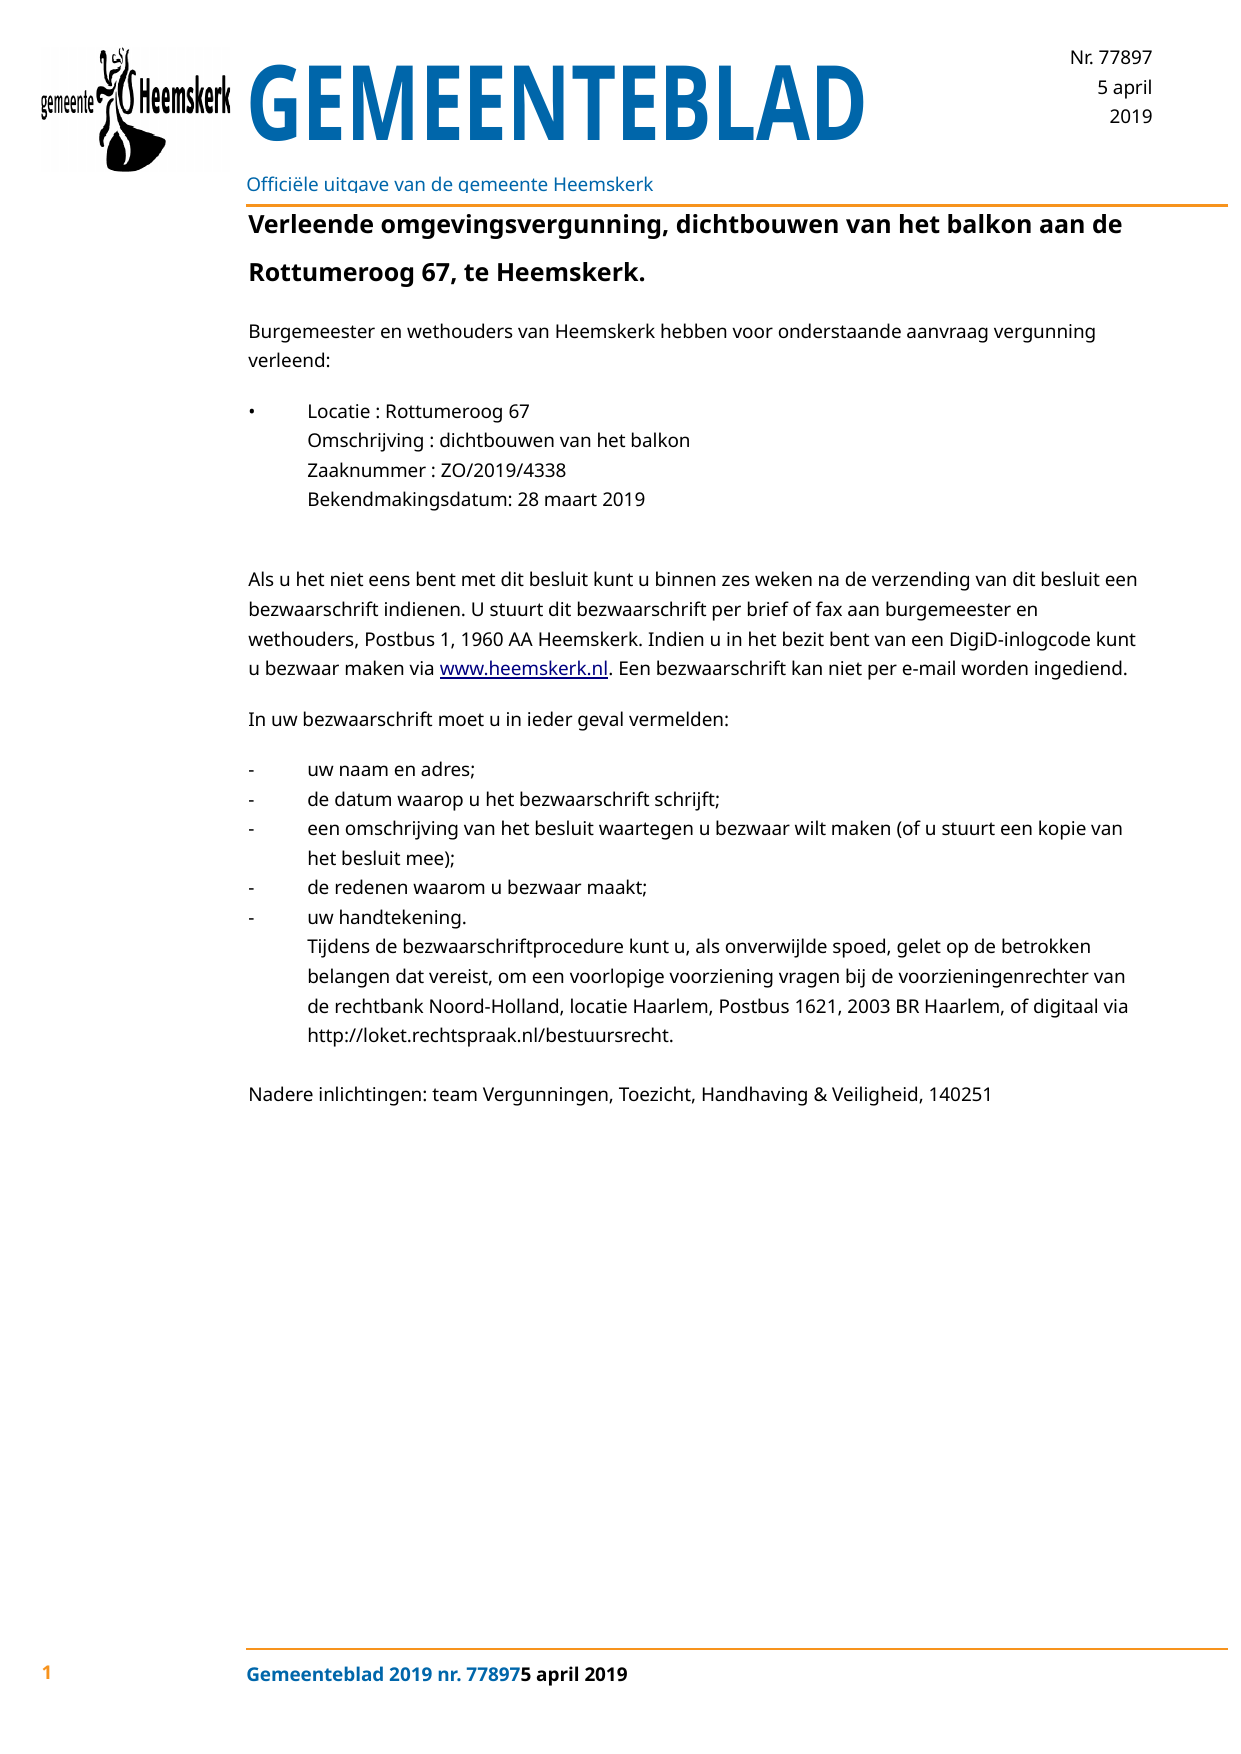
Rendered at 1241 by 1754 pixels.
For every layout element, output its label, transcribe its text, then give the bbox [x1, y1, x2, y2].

text Nadere inlichtingen: team Vergunningen, Toezicht, Handhaving & Veiligheid, 140251 [248, 1082, 1152, 1107]
picture [41, 47, 231, 172]
list Bekendmakingsdatum: 28 maart 2019 [248, 487, 1152, 512]
list Locatie : Rottumeroog 67 [248, 398, 1152, 424]
list een omschrijving van het besluit waartegen u bezwaar wilt maken (of u stuurt een kopie van het besluit mee); [248, 815, 1152, 871]
text In uw bezwaarschrift moet u in ieder geval vermelden: [248, 706, 1152, 732]
list uw handtekening. [248, 904, 1152, 930]
list Tijdens de bezwaarschriftprocedure kunt u, als onverwijlde spoed, gelet op de betrokken belangen dat vereist, om een voorlopige voorziening vragen bij de voorzieningenrechter van de rechtbank Noord-Holland, locatie Haarlem, Postbus 1621, 2003 BR Haarlem, of digitaal via http://loket.rechtspraak.nl/bestuursrecht. [248, 934, 1152, 1048]
list Omschrijving : dichtbouwen van het balkon [248, 427, 1152, 453]
text Verleende omgevingsvergunning, dichtbouwen van het balkon aan de Rottumeroog 67, te Heemskerk. [248, 207, 1152, 288]
text Burgemeester en wethouders van Heemskerk hebben voor onderstaande aanvraag vergunning verleend: [248, 318, 1152, 373]
list de datum waarop u het bezwaarschrift schrijft; [248, 786, 1152, 812]
list Zaaknummer : ZO/2019/4338 [248, 457, 1152, 483]
list de redenen waarom u bezwaar maakt; [248, 874, 1152, 900]
list uw naam en adres; [248, 756, 1152, 782]
text Als u het niet eens bent met dit besluit kunt u binnen zes weken na de verzending van dit besluit een bezwaarschrift indienen. U stuurt dit bezwaarschrift per brief of fax aan burgemeester en wethouders, Postbus 1, 1960 AA Heemskerk. Indien u in het bezit bent van een DigiD-inlogcode kunt u bezwaar maken via www.heemskerk.nl. Een bezwaarschrift kan niet per e-mail worden ingediend. [248, 567, 1152, 681]
